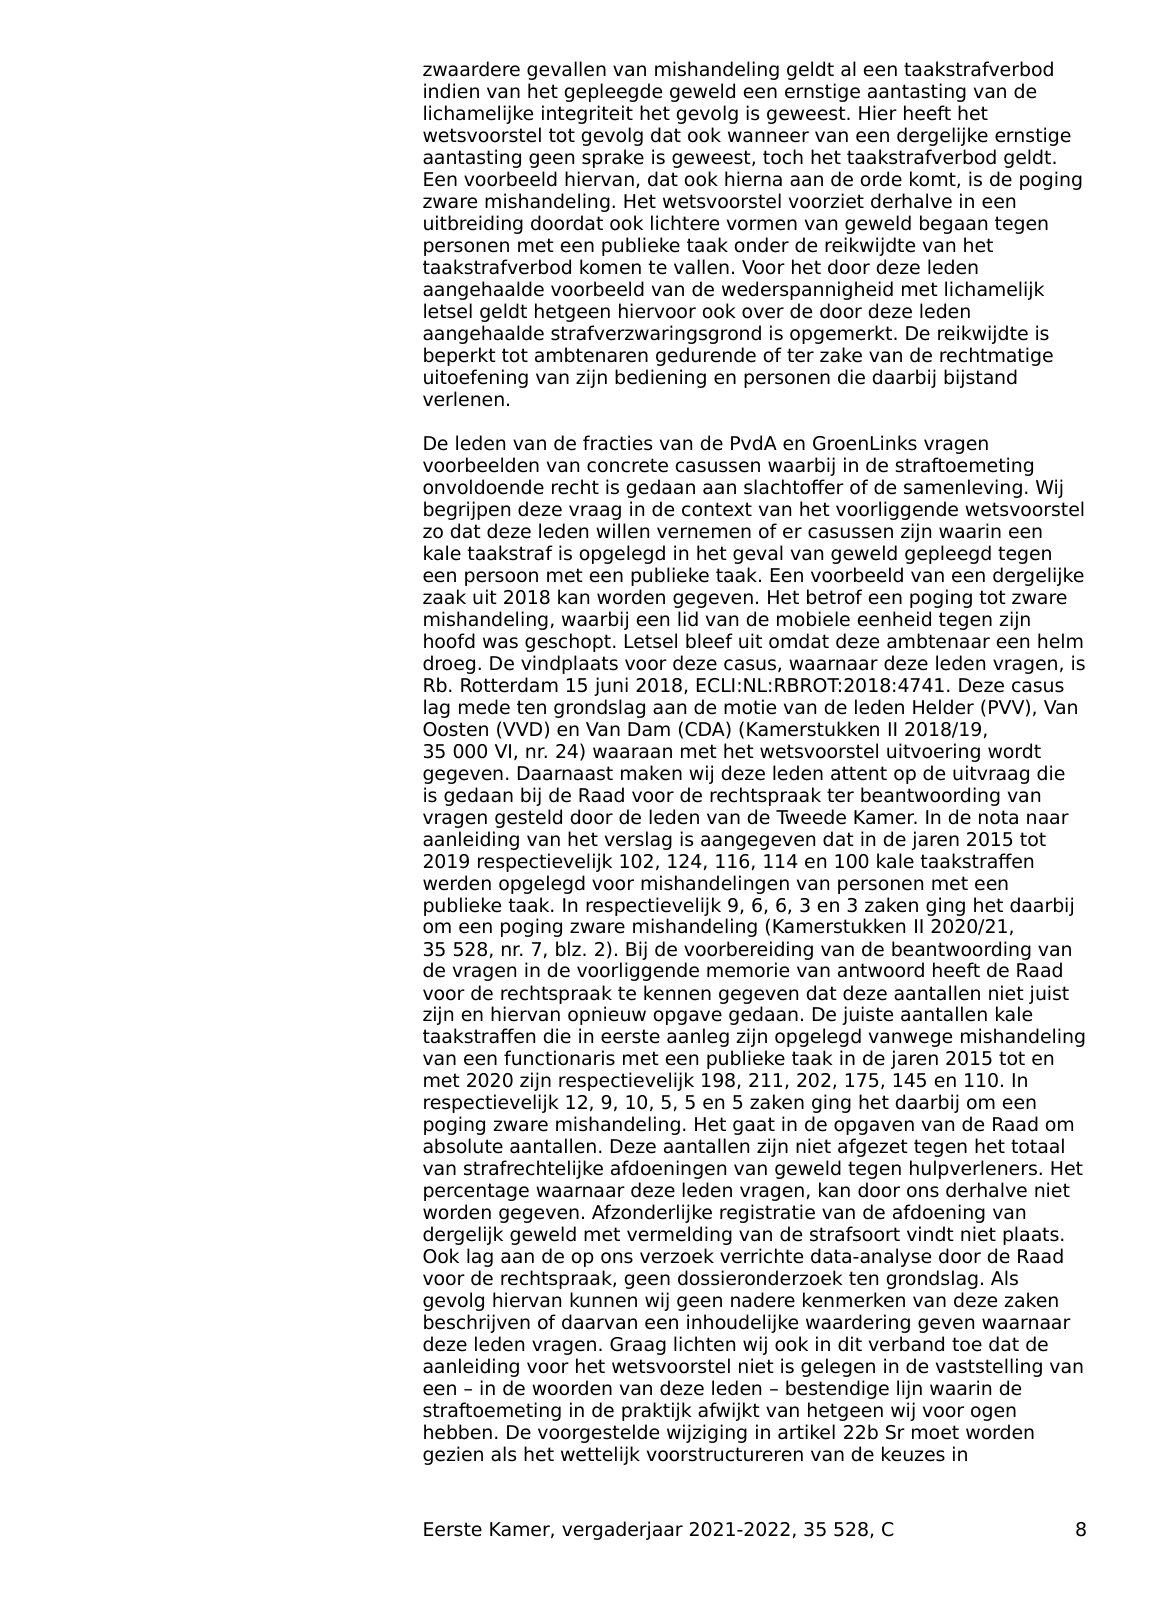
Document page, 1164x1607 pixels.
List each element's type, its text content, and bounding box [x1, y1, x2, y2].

text De leden van de fracties van de PvdA en GroenLinks vragen voorbeelden van concrete casussen waarbij in de straftoemeting onvoldoende recht is gedaan aan slachtoffer of de samenleving. Wij begrijpen deze vraag in de context van het voorliggende wetsvoorstel zo dat deze leden willen vernemen of er casussen zijn waarin een kale taakstraf is opgelegd in het geval van geweld gepleegd tegen een persoon met een publieke taak. Een voorbeeld van een dergelijke zaak uit 2018 kan worden gegeven. Het betrof een poging tot zware mishandeling, waarbij een lid van de mobiele eenheid tegen zijn hoofd was geschopt. Letsel bleef uit omdat deze ambtenaar een helm droeg. De vindplaats voor deze casus, waarnaar deze leden vragen, is Rb. Rotterdam 15 juni 2018, ECLI:NL:RBROT:2018:4741. Deze casus lag mede ten grondslag aan de motie van de leden Helder (PVV), Van Oosten (VVD) en Van Dam (CDA) (Kamerstukken II 2018/19, 35 000 VI, nr. 24) waaraan met het wetsvoorstel uitvoering wordt gegeven. Daarnaast maken wij deze leden attent op de uitvraag die is gedaan bij de Raad voor de rechtspraak ter beantwoording van vragen gesteld door de leden van de Tweede Kamer. In de nota naar aanleiding van het verslag is aangegeven dat in de jaren 2015 tot 2019 respectievelijk 102, 124, 116, 114 en 100 kale taakstraffen werden opgelegd voor mishandelingen van personen met een publieke taak. In respectievelijk 9, 6, 6, 3 en 3 zaken ging het daarbij om een poging zware mishandeling (Kamerstukken II 2020/21, 35 528, nr. 7, blz. 2). Bij de voorbereiding van de beantwoording van de vragen in de voorliggende memorie van antwoord heeft de Raad voor de rechtspraak te kennen gegeven dat deze aantallen niet juist zijn en hiervan opnieuw opgave gedaan. De juiste aantallen kale taakstraffen die in eerste aanleg zijn opgelegd vanwege mishandeling van een functionaris met een publieke taak in de jaren 2015 tot en met 2020 zijn respectievelijk 198, 211, 202, 175, 145 en 110. In respectievelijk 12, 9, 10, 5, 5 en 5 zaken ging het daarbij om een poging zware mishandeling. Het gaat in de opgaven van de Raad om absolute aantallen. Deze aantallen zijn niet afgezet tegen het totaal van strafrechtelijke afdoeningen van geweld tegen hulpverleners. Het percentage waarnaar deze leden vragen, kan door ons derhalve niet worden gegeven. Afzonderlijke registratie van de afdoening van dergelijk geweld met vermelding van de strafsoort vindt niet plaats. Ook lag aan de op ons verzoek verrichte data-analyse door de Raad voor de rechtspraak, geen dossieronderzoek ten grondslag. Als gevolg hiervan kunnen wij geen nadere kenmerken van deze zaken beschrijven of daarvan een inhoudelijke waardering geven waarnaar deze leden vragen. Graag lichten wij ook in dit verband toe dat de aanleiding voor het wetsvoorstel niet is gelegen in de vaststelling van een – in de woorden van deze leden – bestendige lijn waarin de straftoemeting in de praktijk afwijkt van hetgeen wij voor ogen hebben. De voorgestelde wijziging in artikel 22b Sr moet worden gezien als het wettelijk voorstructureren van de keuzes in [422, 433, 1087, 1466]
text zwaardere gevallen van mishandeling geldt al een taakstrafverbod indien van het gepleegde geweld een ernstige aantasting van de lichamelijke integriteit het gevolg is geweest. Hier heeft het wetsvoorstel tot gevolg dat ook wanneer van een dergelijke ernstige aantasting geen sprake is geweest, toch het taakstrafverbod geldt. Een voorbeeld hiervan, dat ook hierna aan de orde komt, is de poging zware mishandeling. Het wetsvoorstel voorziet derhalve in een uitbreiding doordat ook lichtere vormen van geweld begaan tegen personen met een publieke taak onder de reikwijdte van het taakstrafverbod komen te vallen. Voor het door deze leden aangehaalde voorbeeld van de wederspannigheid met lichamelijk letsel geldt hetgeen hiervoor ook over de door deze leden aangehaalde strafverzwaringsgrond is opgemerkt. De reikwijdte is beperkt tot ambtenaren gedurende of ter zake van de rechtmatige uitoefening van zijn bediening en personen die daarbij bijstand verlenen. [422, 59, 1087, 411]
